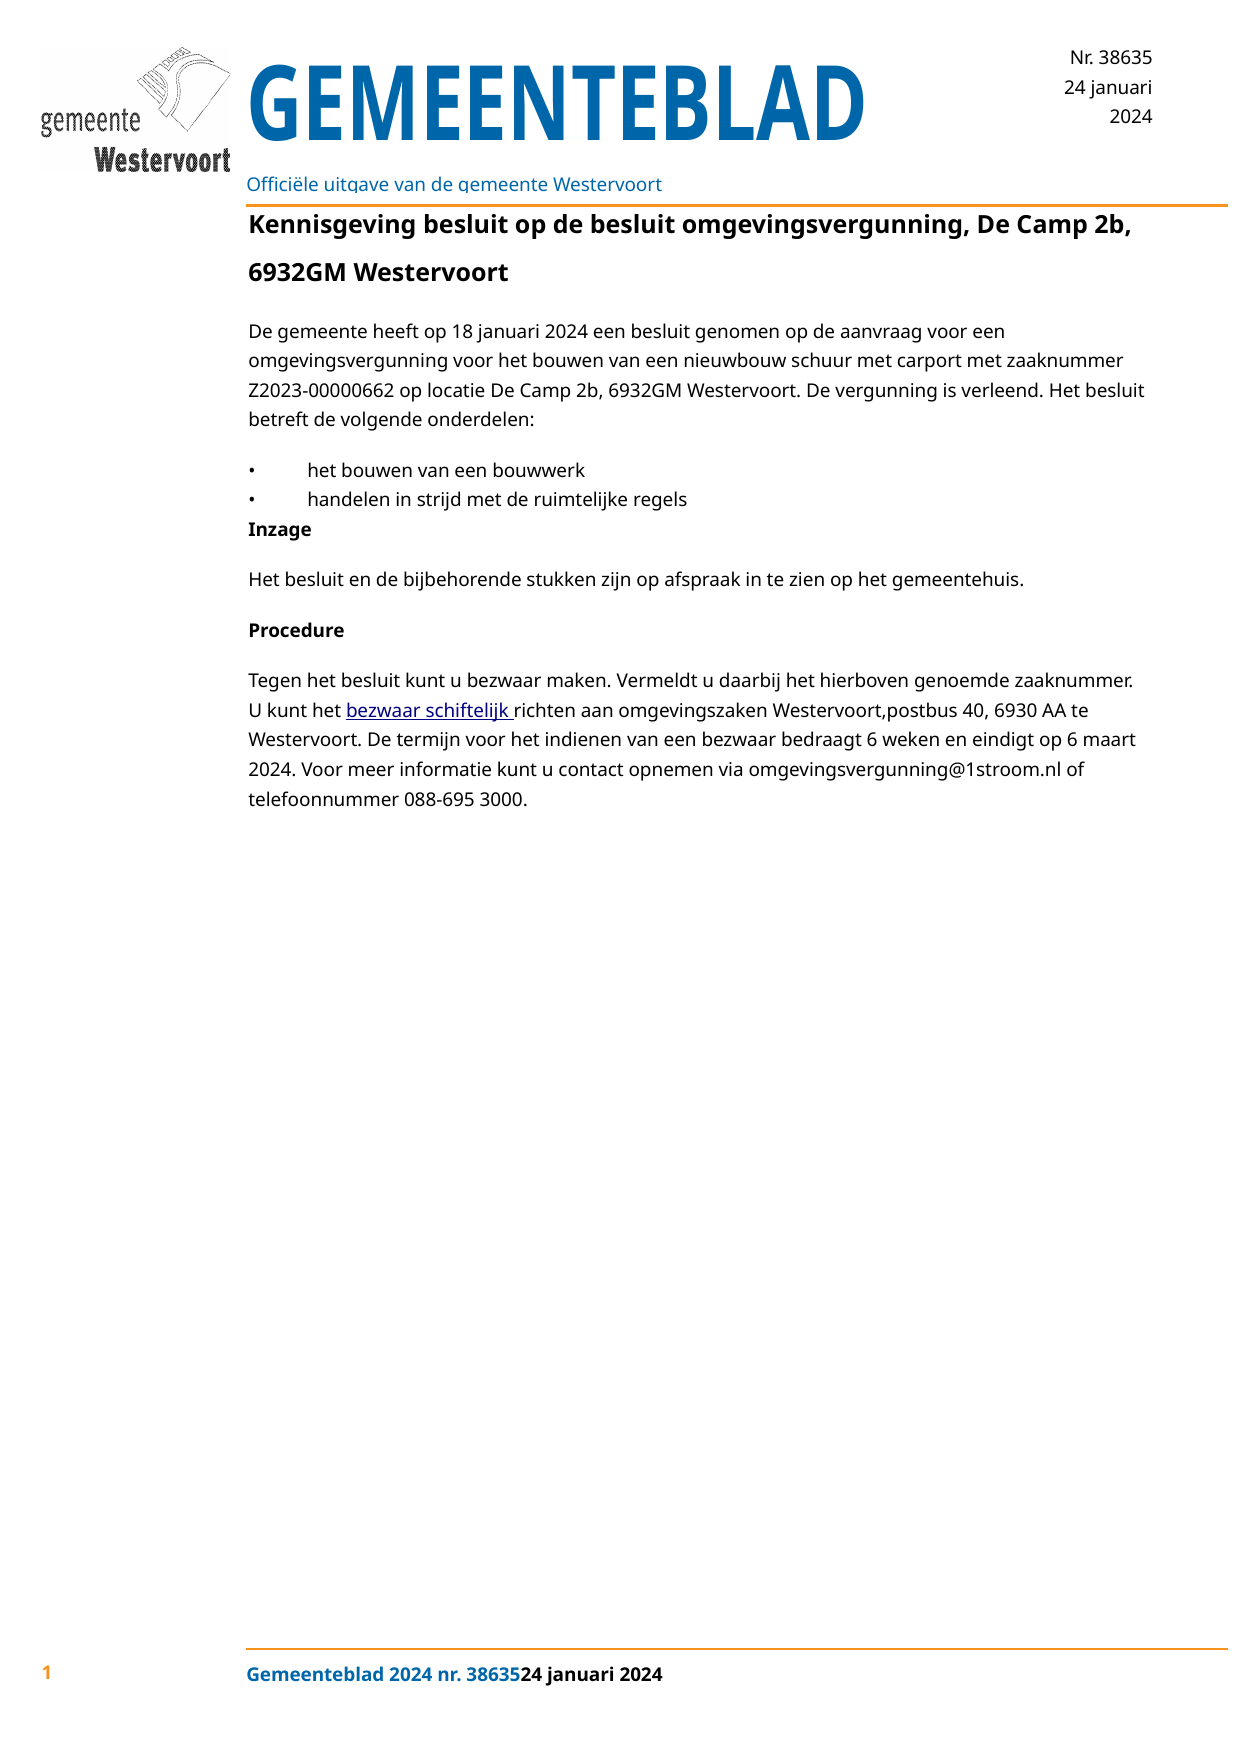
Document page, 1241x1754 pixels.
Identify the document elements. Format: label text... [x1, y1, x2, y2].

text Tegen het besluit kunt u bezwaar maken. Vermeldt u daarbij het hierboven genoemde zaaknummer. U kunt het bezwaar schiftelijk richten aan omgevingszaken Westervoort,postbus 40, 6930 AA te Westervoort. De termijn voor het indienen van een bezwaar bedraagt 6 weken en eindigt op 6 maart 2024. Voor meer informatie kunt u contact opnemen via omgevingsvergunning@1stroom.nl of telefoonnummer 088-695 3000. [248, 667, 1152, 812]
list handelen in strijd met de ruimtelijke regels [248, 487, 1152, 512]
text Het besluit en de bijbehorende stukken zijn op afspraak in te zien op het gemeentehuis. [248, 567, 1152, 592]
text Inzage [248, 516, 1152, 542]
text De gemeente heeft op 18 januari 2024 een besluit genomen op de aanvraag voor een omgevingsvergunning voor het bouwen van een nieuwbouw schuur met carport met zaaknummer Z2023-00000662 op locatie De Camp 2b, 6932GM Westervoort. De vergunning is verleend. Het besluit betreft de volgende onderdelen: [248, 318, 1152, 432]
text Kennisgeving besluit op de besluit omgevingsvergunning, De Camp 2b, 6932GM Westervoort [248, 207, 1152, 288]
text Procedure [248, 617, 1152, 643]
picture [41, 47, 231, 172]
list het bouwen van een bouwwerk [248, 457, 1152, 483]
